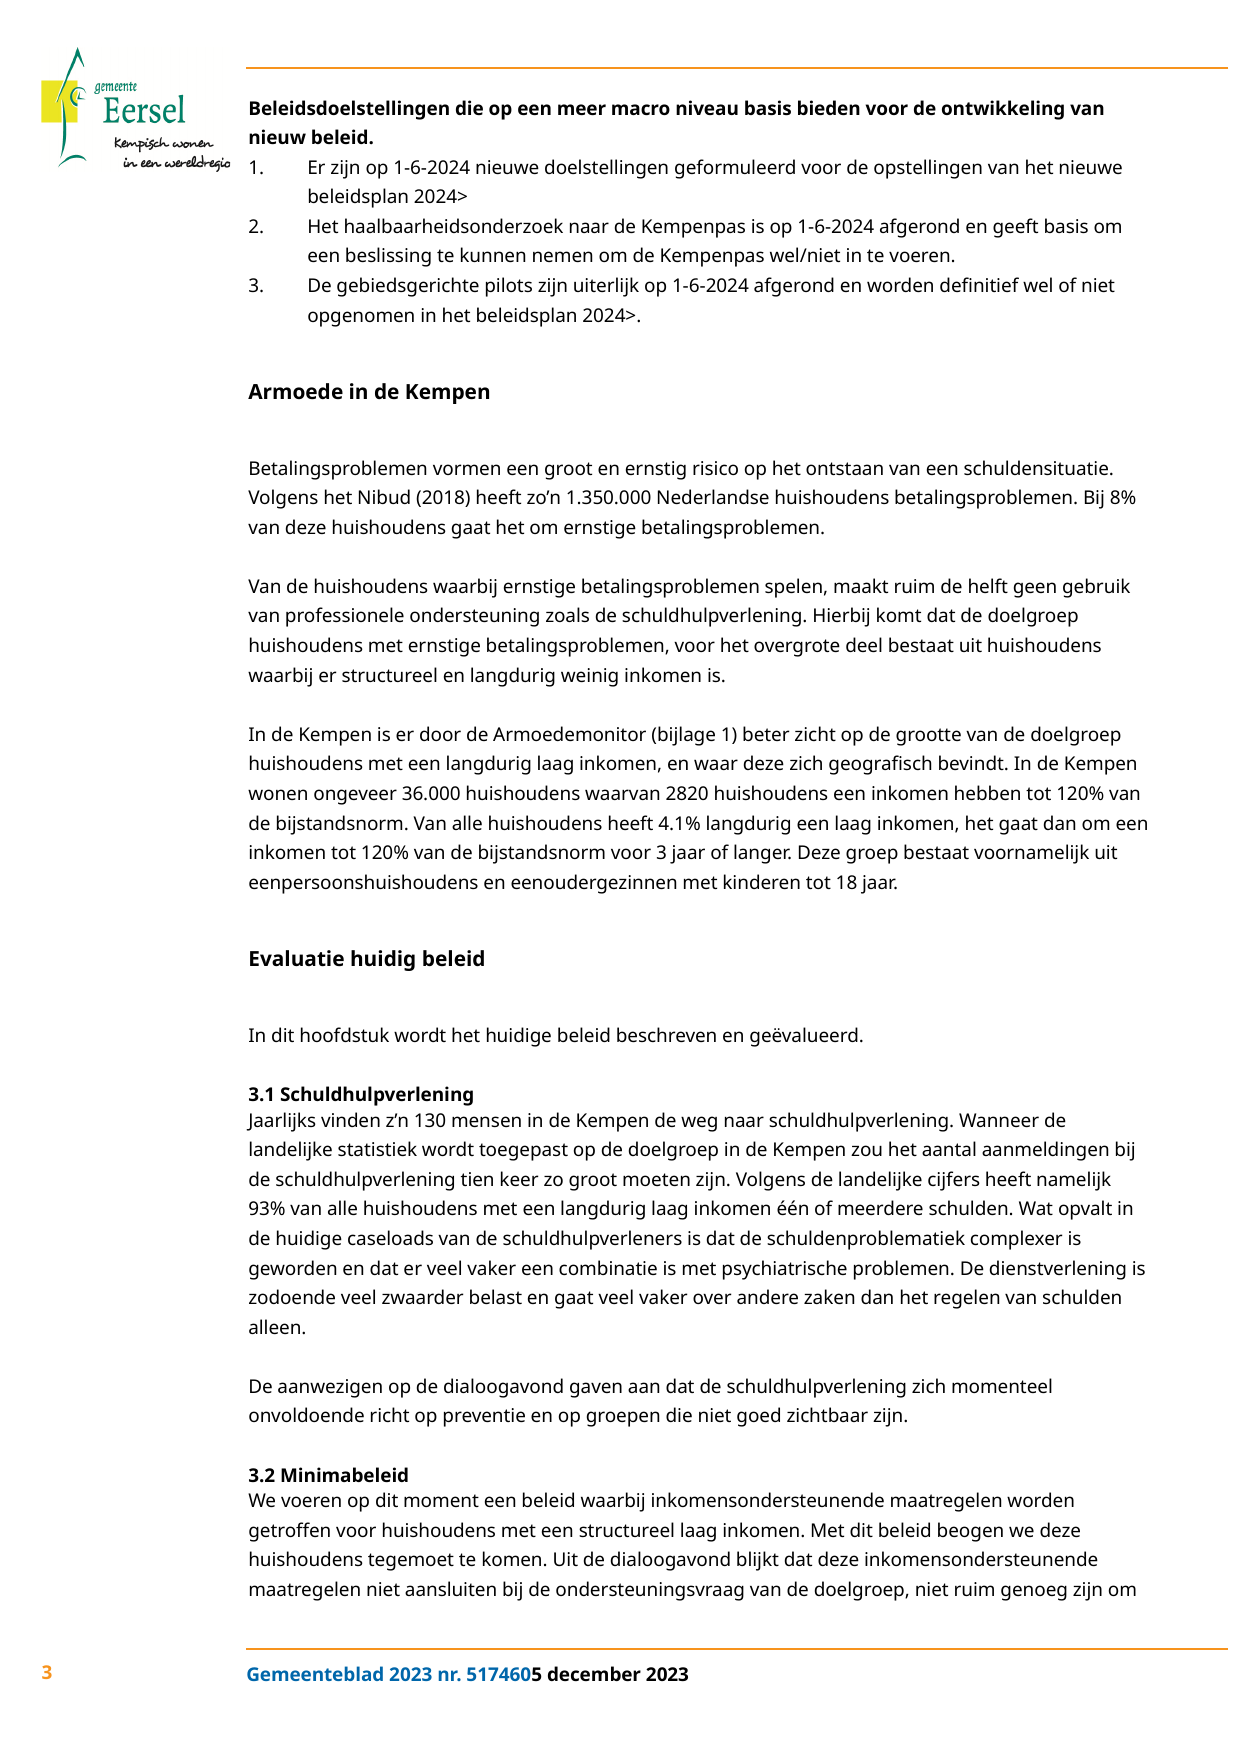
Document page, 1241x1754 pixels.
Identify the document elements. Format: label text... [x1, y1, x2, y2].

list Het haalbaarheidsonderzoek naar de Kempenpas is op 1-6-2024 afgerond en geeft basis om een beslissing te kunnen nemen om de Kempenpas wel/niet in te voeren. [248, 213, 1152, 268]
text De aanwezigen op de dialoogavond gaven aan dat de schuldhulpverlening zich momenteel onvoldoende richt op preventie en op groepen die niet goed zichtbaar zijn. [248, 1373, 1152, 1428]
text In dit hoofdstuk wordt het huidige beleid beschreven en geëvalueerd. [248, 1022, 1152, 1048]
text In de Kempen is er door de Armoedemonitor (bijlage 1) beter zicht op de grootte van de doelgroep huishoudens met een langdurig laag inkomen, en waar deze zich geografisch bevindt. In de Kempen wonen ongeveer 36.000 huishoudens waarvan 2820 huishoudens een inkomen hebben tot 120% van de bijstandsnorm. Van alle huishoudens heeft 4.1% langdurig een laag inkomen, het gaat dan om een inkomen tot 120% van de bijstandsnorm voor 3 jaar of langer. Deze groep bestaat voornamelijk uit eenpersoonshuishoudens en eenoudergezinnen met kinderen tot 18 jaar. [248, 721, 1152, 895]
text Beleidsdoelstellingen die op een meer macro niveau basis bieden voor de ontwikkeling van nieuw beleid. [248, 95, 1152, 150]
text Van de huishoudens waarbij ernstige betalingsproblemen spelen, maakt ruim de helft geen gebruik van professionele ondersteuning zoals de schuldhulpverlening. Hierbij komt dat de doelgroep huishoudens met ernstige betalingsproblemen, voor het overgrote deel bestaat uit huishoudens waarbij er structureel en langdurig weinig inkomen is. [248, 573, 1152, 688]
picture [41, 47, 231, 172]
text Jaarlijks vinden z’n 130 mensen in de Kempen de weg naar schuldhulpverlening. Wanneer de landelijke statistiek wordt toegepast op de doelgroep in de Kempen zou het aantal aanmeldingen bij de schuldhulpverlening tien keer zo groot moeten zijn. Volgens de landelijke cijfers heeft namelijk 93% van alle huishoudens met een langdurig laag inkomen één of meerdere schulden. Wat opvalt in de huidige caseloads van de schuldhulpverleners is dat de schuldenproblematiek complexer is geworden en dat er veel vaker een combinatie is met psychiatrische problemen. De dienstverlening is zodoende veel zwaarder belast en gaat veel vaker over andere zaken dan het regelen van schulden alleen. [248, 1107, 1152, 1339]
text 3.1 Schuldhulpverlening [248, 1081, 1152, 1107]
list De gebiedsgerichte pilots zijn uiterlijk op 1-6-2024 afgerond en worden definitief wel of niet opgenomen in het beleidsplan 2024>. [248, 272, 1152, 328]
text Evaluatie huidig beleid [248, 944, 1152, 973]
text Betalingsproblemen vormen een groot en ernstig risico op het ontstaan van een schuldensituatie. Volgens het Nibud (2018) heeft zo’n 1.350.000 Nederlandse huishoudens betalingsproblemen. Bij 8% van deze huishoudens gaat het om ernstige betalingsproblemen. [248, 455, 1152, 540]
text 3.2 Minimabeleid [248, 1462, 1152, 1487]
text Armoede in de Kempen [248, 377, 1152, 406]
text We voeren op dit moment een beleid waarbij inkomensondersteunende maatregelen worden getroffen voor huishoudens met een structureel laag inkomen. Met dit beleid beogen we deze huishoudens tegemoet te komen. Uit de dialoogavond blijkt dat deze inkomensondersteunende maatregelen niet aansluiten bij de ondersteuningsvraag van de doelgroep, niet ruim genoeg zijn om [248, 1487, 1152, 1602]
list Er zijn op 1-6-2024 nieuwe doelstellingen geformuleerd voor de opstellingen van het nieuwe beleidsplan 2024> [248, 154, 1152, 209]
